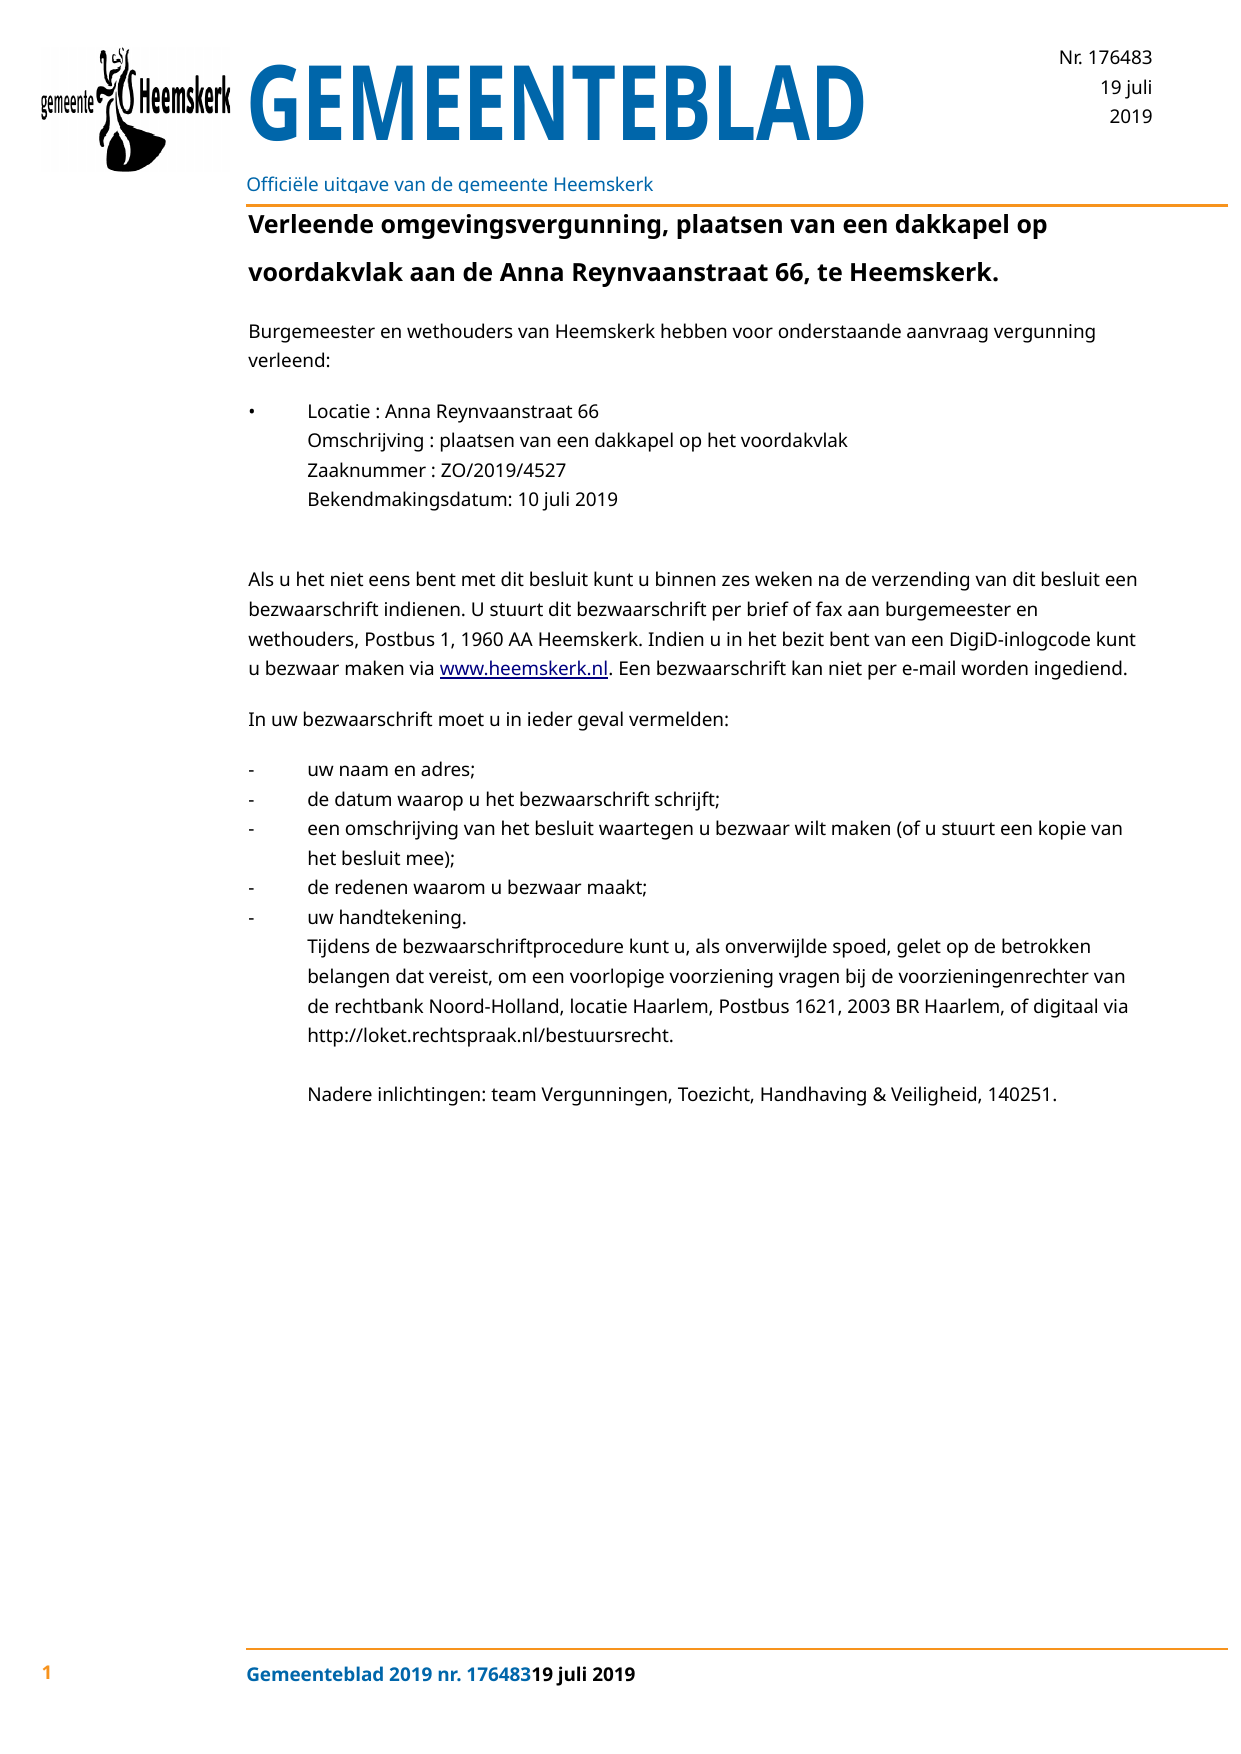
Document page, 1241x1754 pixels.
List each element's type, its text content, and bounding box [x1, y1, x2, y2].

list een omschrijving van het besluit waartegen u bezwaar wilt maken (of u stuurt een kopie van het besluit mee); [248, 815, 1152, 871]
list Tijdens de bezwaarschriftprocedure kunt u, als onverwijlde spoed, gelet op de betrokken belangen dat vereist, om een voorlopige voorziening vragen bij de voorzieningenrechter van de rechtbank Noord-Holland, locatie Haarlem, Postbus 1621, 2003 BR Haarlem, of digitaal via http://loket.rechtspraak.nl/bestuursrecht. [248, 934, 1152, 1048]
list uw handtekening. [248, 904, 1152, 930]
list Omschrijving : plaatsen van een dakkapel op het voordakvlak [248, 427, 1152, 453]
list de datum waarop u het bezwaarschrift schrijft; [248, 786, 1152, 812]
list de redenen waarom u bezwaar maakt; [248, 874, 1152, 900]
list Nadere inlichtingen: team Vergunningen, Toezicht, Handhaving & Veiligheid, 140251. [248, 1082, 1152, 1107]
picture [41, 47, 231, 172]
text Als u het niet eens bent met dit besluit kunt u binnen zes weken na de verzending van dit besluit een bezwaarschrift indienen. U stuurt dit bezwaarschrift per brief of fax aan burgemeester en wethouders, Postbus 1, 1960 AA Heemskerk. Indien u in het bezit bent van een DigiD-inlogcode kunt u bezwaar maken via www.heemskerk.nl. Een bezwaarschrift kan niet per e-mail worden ingediend. [248, 567, 1152, 681]
text Verleende omgevingsvergunning, plaatsen van een dakkapel op voordakvlak aan de Anna Reynvaanstraat 66, te Heemskerk. [248, 207, 1152, 288]
text In uw bezwaarschrift moet u in ieder geval vermelden: [248, 706, 1152, 732]
list uw naam en adres; [248, 756, 1152, 782]
list Locatie : Anna Reynvaanstraat 66 [248, 398, 1152, 424]
list Bekendmakingsdatum: 10 juli 2019 [248, 487, 1152, 512]
list Zaaknummer : ZO/2019/4527 [248, 457, 1152, 483]
text Burgemeester en wethouders van Heemskerk hebben voor onderstaande aanvraag vergunning verleend: [248, 318, 1152, 373]
